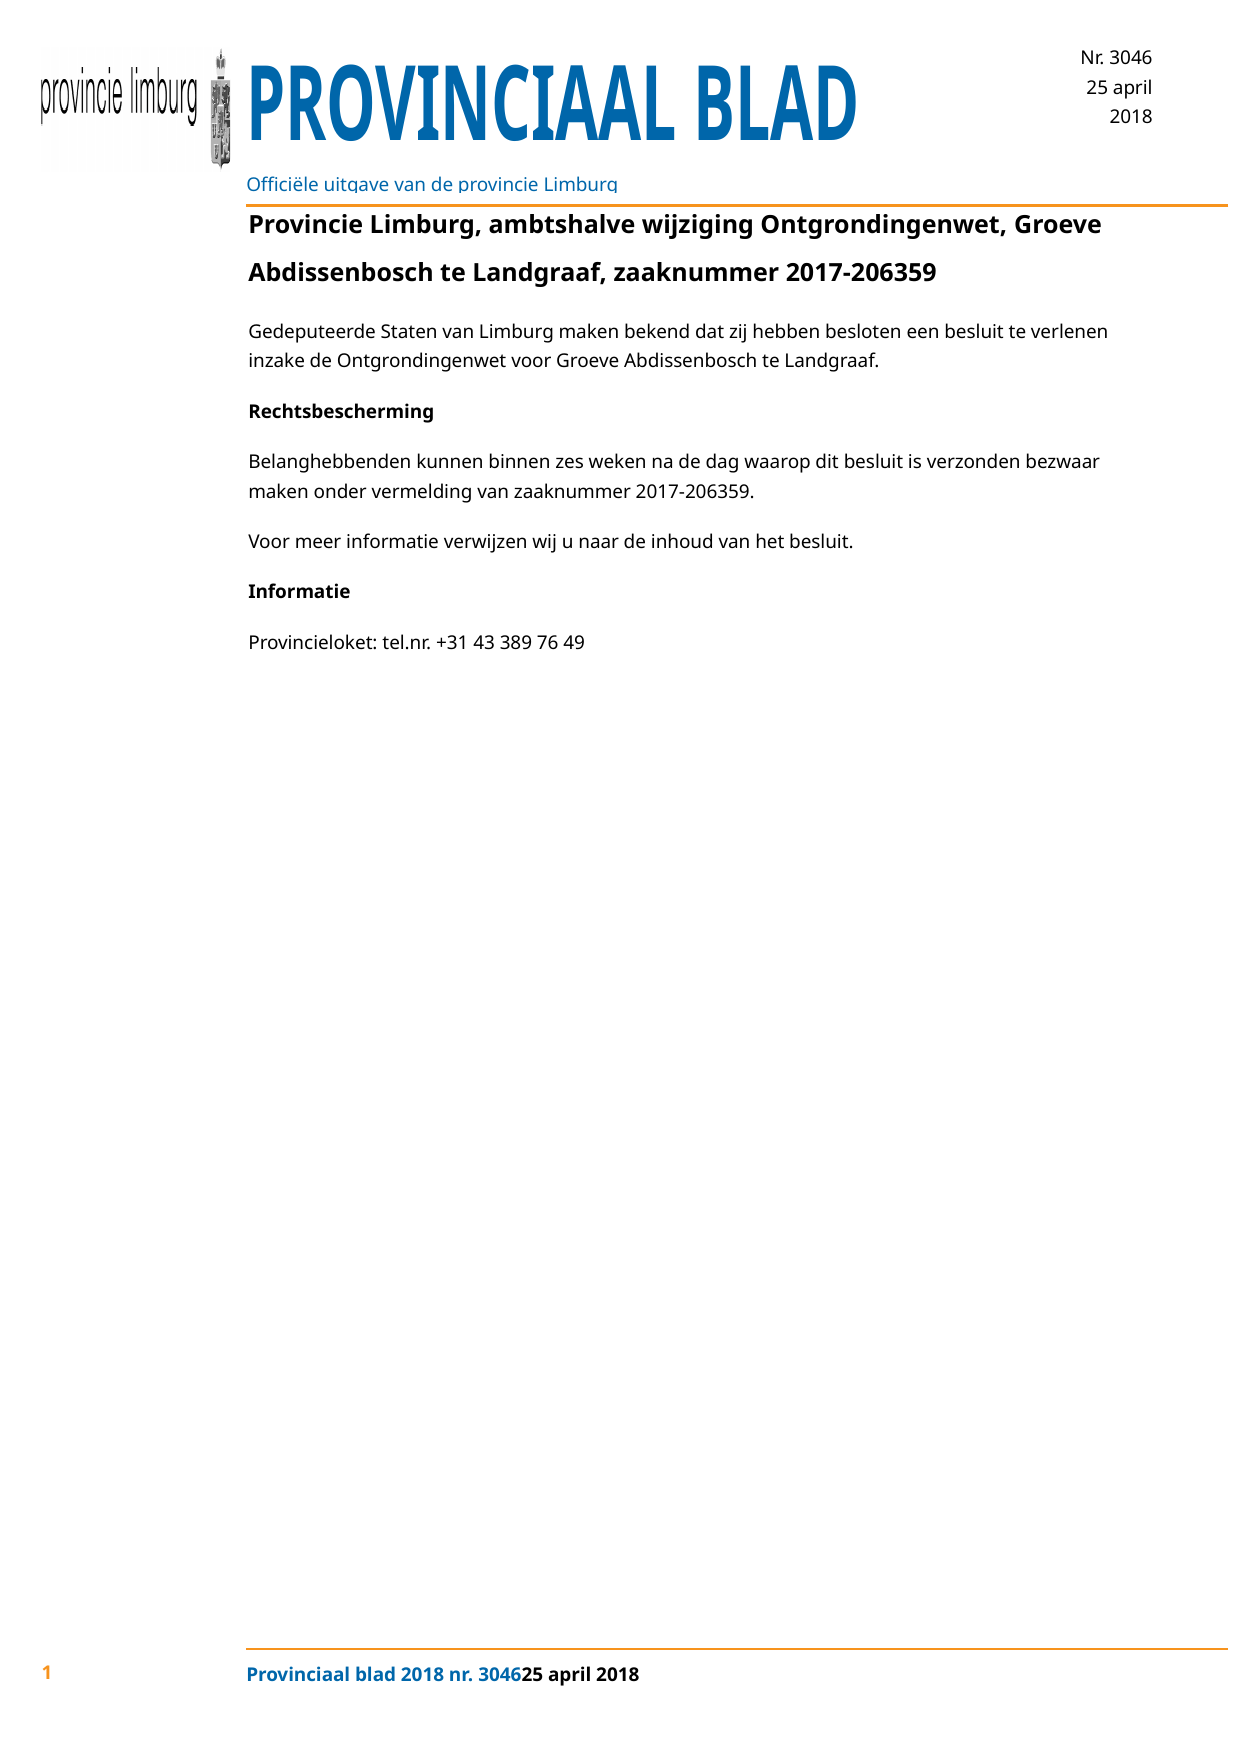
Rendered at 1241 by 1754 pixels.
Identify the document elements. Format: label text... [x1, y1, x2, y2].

text Belanghebbenden kunnen binnen zes weken na de dag waarop dit besluit is verzonden bezwaar maken onder vermelding van zaaknummer 2017-206359. [248, 448, 1152, 504]
picture [41, 47, 231, 172]
text Provincieloket: tel.nr. +31 43 389 76 49 [248, 629, 1152, 655]
text Voor meer informatie verwijzen wij u naar de inhoud van het besluit. [248, 528, 1152, 554]
text Informatie [248, 579, 1152, 604]
text Rechtsbescherming [248, 398, 1152, 424]
text Provincie Limburg, ambtshalve wijziging Ontgrondingenwet, Groeve Abdissenbosch te Landgraaf, zaaknummer 2017-206359 [248, 207, 1152, 288]
text Gedeputeerde Staten van Limburg maken bekend dat zij hebben besloten een besluit te verlenen inzake de Ontgrondingenwet voor Groeve Abdissenbosch te Landgraaf. [248, 318, 1152, 373]
